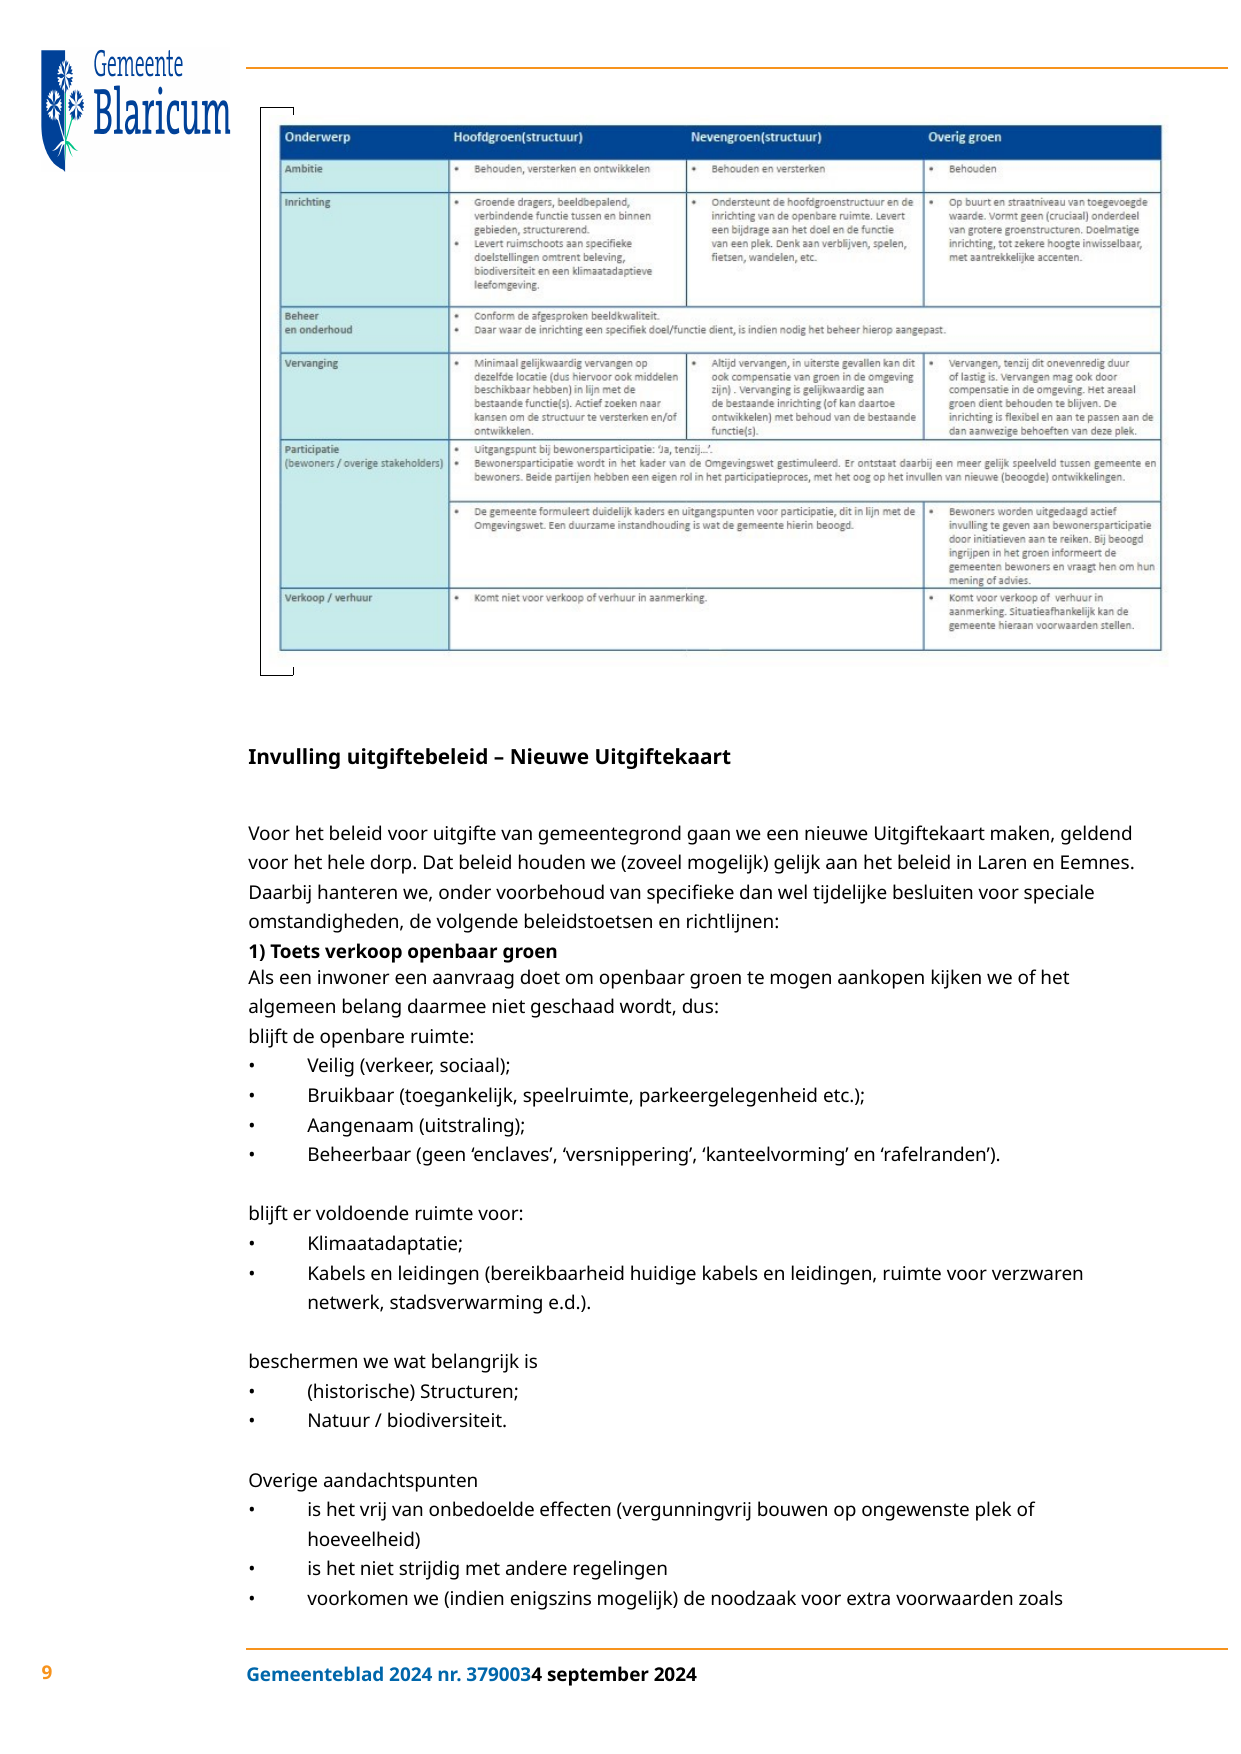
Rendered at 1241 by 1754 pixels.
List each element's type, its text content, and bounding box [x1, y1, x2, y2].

list (historische) Structuren; [248, 1378, 1152, 1404]
text Als een inwoner een aanvraag doet om openbaar groen te mogen aankopen kijken we of het algemeen belang daarmee niet geschaad wordt, dus: [248, 964, 1152, 1019]
list Veilig (verkeer, sociaal); [248, 1053, 1152, 1078]
text blijft de openbare ruimte: [248, 1023, 1152, 1049]
list Beheerbaar (geen ‘enclaves’, ‘versnippering’, ‘kanteelvorming’ en ‘rafelranden’). [248, 1141, 1152, 1167]
list Aangenaam (uitstraling); [248, 1112, 1152, 1138]
text Voor het beleid voor uitgifte van gemeentegrond gaan we een nieuwe Uitgiftekaart maken, geldend voor het hele dorp. Dat beleid houden we (zoveel mogelijk) gelijk aan het beleid in Laren en Eemnes. Daarbij hanteren we, onder voorbehoud van specifieke dan wel tijdelijke besluiten voor speciale omstandigheden, de volgende beleidstoetsen en richtlijnen: [248, 820, 1152, 934]
text Invulling uitgiftebeleid – Nieuwe Uitgiftekaart [248, 742, 1152, 771]
list netwerk, stadsverwarming e.d.). [248, 1289, 1152, 1315]
list Bruikbaar (toegankelijk, speelruimte, parkeergelegenheid etc.); [248, 1082, 1152, 1108]
list is het vrij van onbedoelde effecten (vergunningvrij bouwen op ongewenste plek of hoeveelheid) [248, 1496, 1152, 1552]
list voorkomen we (indien enigszins mogelijk) de noodzaak voor extra voorwaarden zoals [248, 1585, 1152, 1611]
text Overige aandachtspunten [248, 1467, 1152, 1493]
list Natuur / biodiversiteit. [248, 1408, 1152, 1433]
text beschermen we wat belangrijk is [248, 1348, 1152, 1374]
picture [41, 47, 231, 172]
list Klimaatadaptatie; [248, 1230, 1152, 1256]
list Kabels en leidingen (bereikbaarheid huidige kabels en leidingen, ruimte voor verzwaren [248, 1260, 1152, 1286]
text 1) Toets verkoop openbaar groen [248, 938, 1152, 964]
picture [268, 115, 1173, 667]
list is het niet strijdig met andere regelingen [248, 1556, 1152, 1581]
text blijft er voldoende ruimte voor: [248, 1201, 1152, 1226]
